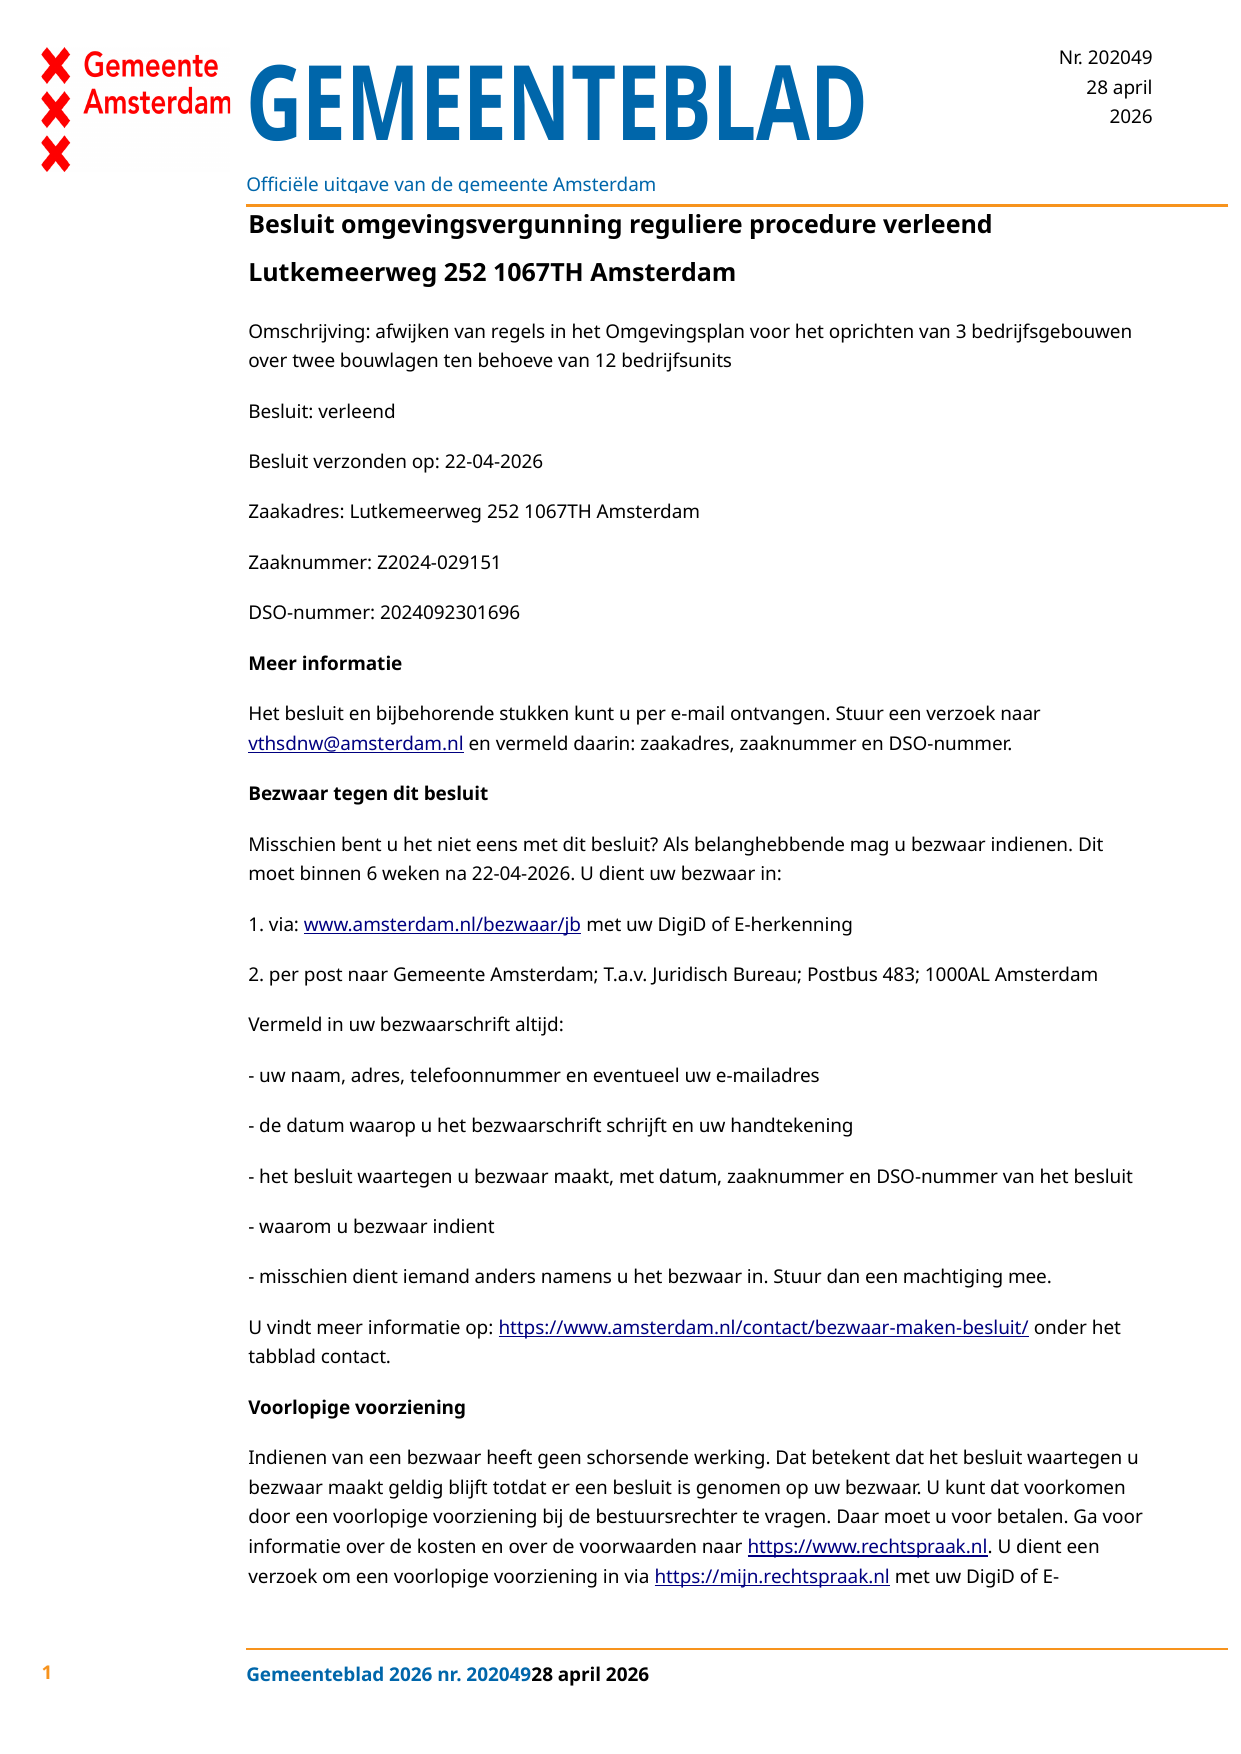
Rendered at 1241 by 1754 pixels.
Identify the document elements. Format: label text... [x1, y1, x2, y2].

text 1. via: www.amsterdam.nl/bezwaar/jb met uw DigiD of E-herkenning [248, 911, 1152, 937]
picture [41, 47, 231, 172]
text Bezwaar tegen dit besluit [248, 780, 1152, 806]
text - misschien dient iemand anders namens u het bezwaar in. Stuur dan een machtiging mee. [248, 1264, 1152, 1289]
text Voorlopige voorziening [248, 1394, 1152, 1420]
text Omschrijving: afwijken van regels in het Omgevingsplan voor het oprichten van 3 bedrijfsgebouwen over twee bouwlagen ten behoeve van 12 bedrijfsunits [248, 318, 1152, 373]
text Misschien bent u het niet eens met dit besluit? Als belanghebbende mag u bezwaar indienen. Dit moet binnen 6 weken na 22-04-2026. U dient uw bezwaar in: [248, 831, 1152, 886]
text Besluit: verleend [248, 398, 1152, 424]
text 2. per post naar Gemeente Amsterdam; T.a.v. Juridisch Bureau; Postbus 483; 1000AL Amsterdam [248, 961, 1152, 987]
text Zaakadres: Lutkemeerweg 252 1067TH Amsterdam [248, 499, 1152, 524]
text Indienen van een bezwaar heeft geen schorsende werking. Dat betekent dat het besluit waartegen u bezwaar maakt geldig blijft totdat er een besluit is genomen op uw bezwaar. U kunt dat voorkomen door een voorlopige voorziening bij de bestuursrechter te vragen. Daar moet u voor betalen. Ga voor informatie over de kosten en over de voorwaarden naar https://www.rechtspraak.nl. U dient een verzoek om een voorlopige voorziening in via https://mijn.rechtspraak.nl met uw DigiD of E- [248, 1444, 1152, 1589]
text - het besluit waartegen u bezwaar maakt, met datum, zaaknummer en DSO-nummer van het besluit [248, 1163, 1152, 1189]
text - waarom u bezwaar indient [248, 1213, 1152, 1239]
text Meer informatie [248, 650, 1152, 676]
text - de datum waarop u het bezwaarschrift schrijft en uw handtekening [248, 1112, 1152, 1138]
text - uw naam, adres, telefoonnummer en eventueel uw e-mailadres [248, 1062, 1152, 1088]
text Zaaknummer: Z2024-029151 [248, 549, 1152, 575]
text Het besluit en bijbehorende stukken kunt u per e-mail ontvangen. Stuur een verzoek naar vthsdnw@amsterdam.nl en vermeld daarin: zaakadres, zaaknummer en DSO-nummer. [248, 700, 1152, 756]
text Vermeld in uw bezwaarschrift altijd: [248, 1012, 1152, 1037]
text U vindt meer informatie op: https://www.amsterdam.nl/contact/bezwaar-maken-besluit/ onder het tabblad contact. [248, 1314, 1152, 1369]
text DSO-nummer: 2024092301696 [248, 599, 1152, 625]
text Besluit omgevingsvergunning reguliere procedure verleend Lutkemeerweg 252 1067TH Amsterdam [248, 207, 1152, 288]
text Besluit verzonden op: 22-04-2026 [248, 448, 1152, 474]
